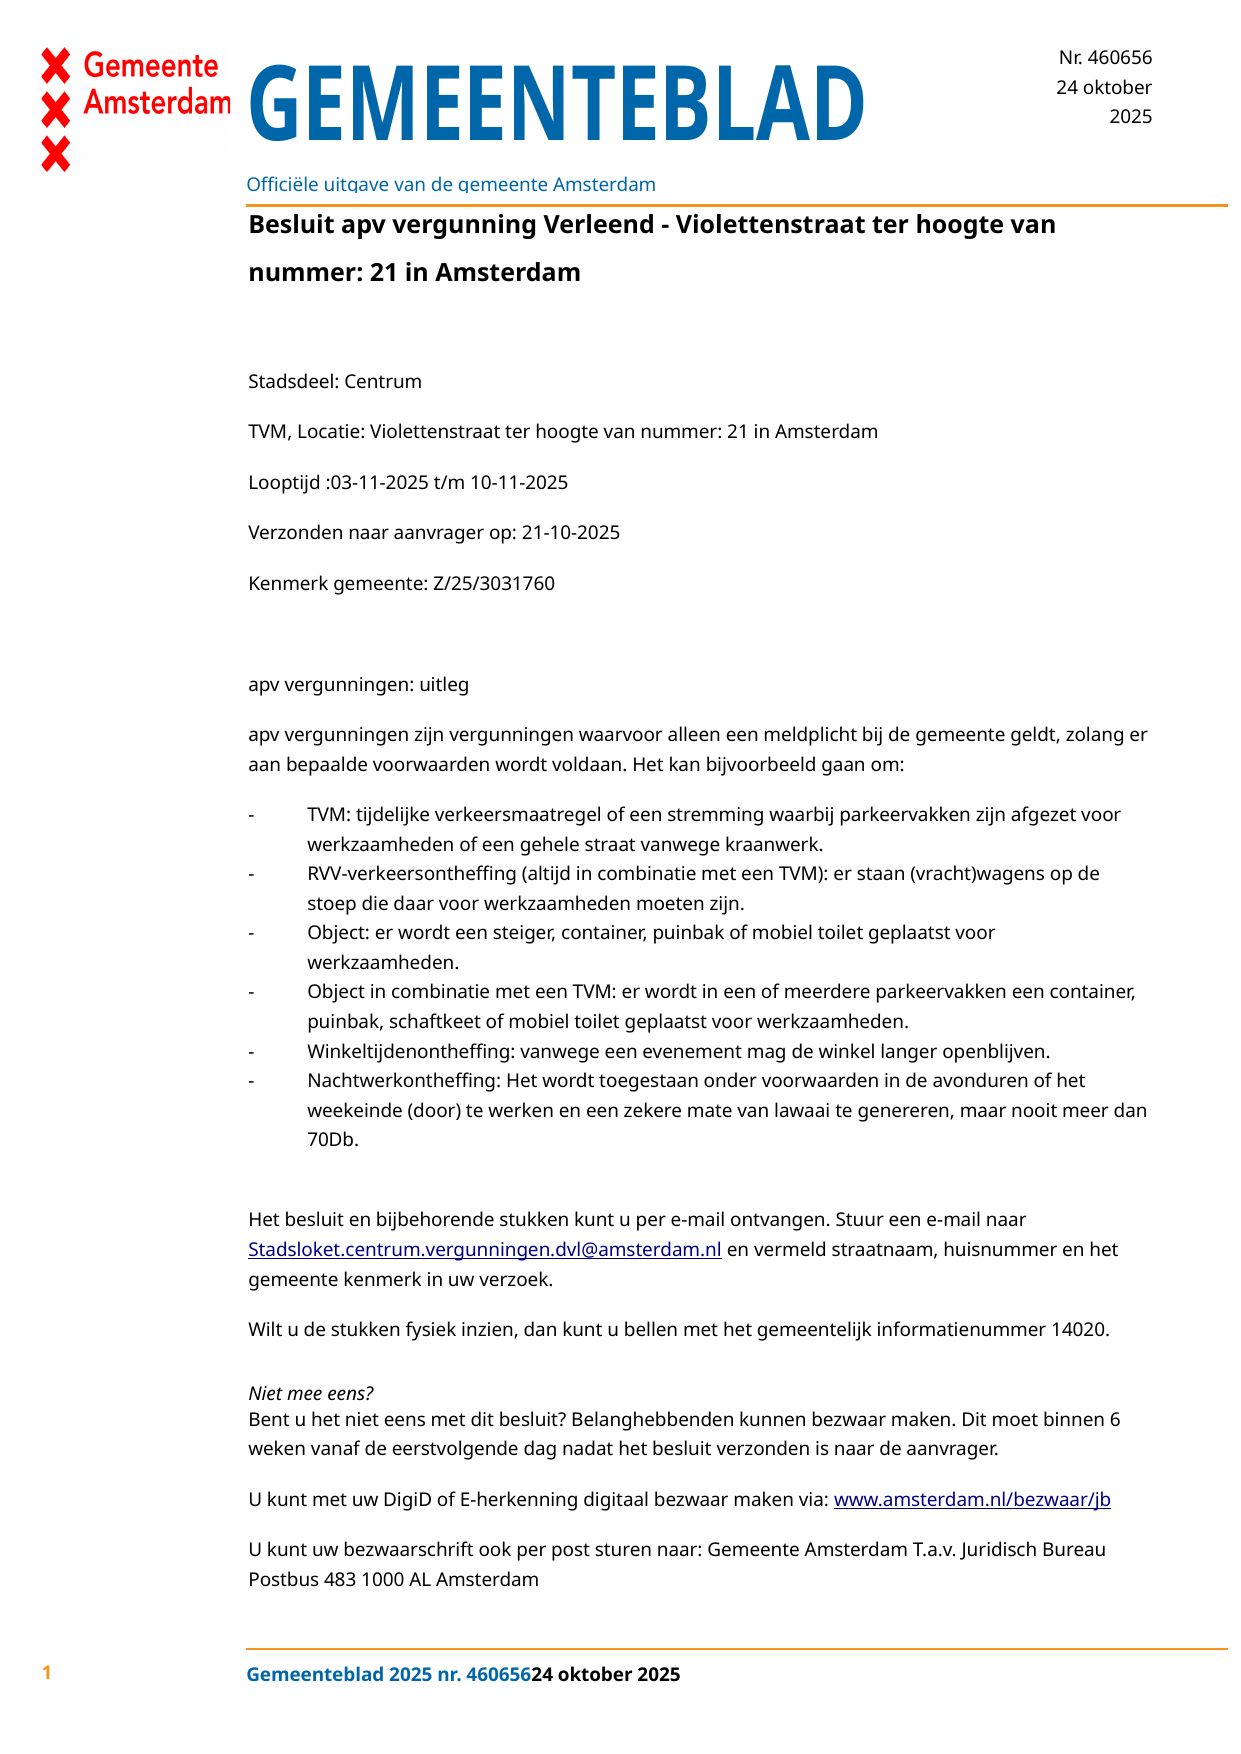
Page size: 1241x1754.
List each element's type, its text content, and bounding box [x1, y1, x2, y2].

text Looptijd :03-11-2025 t/m 10-11-2025 [248, 469, 1152, 495]
picture [41, 47, 231, 172]
text Stadsdeel: Centrum [248, 368, 1152, 394]
text apv vergunningen: uitleg [248, 671, 1152, 697]
text Besluit apv vergunning Verleend - Violettenstraat ter hoogte van nummer: 21 in Amsterdam [248, 207, 1152, 288]
list Nachtwerkontheffing: Het wordt toegestaan onder voorwaarden in de avonduren of het weekeinde (door) te werken en een zekere mate van lawaai te genereren, maar nooit meer dan 70Db. [248, 1067, 1152, 1152]
list Winkeltijdenontheffing: vanwege een evenement mag de winkel langer openblijven. [248, 1038, 1152, 1064]
text TVM, Locatie: Violettenstraat ter hoogte van nummer: 21 in Amsterdam [248, 419, 1152, 444]
text apv vergunningen zijn vergunningen waarvoor alleen een meldplicht bij de gemeente geldt, zolang er aan bepaalde voorwaarden wordt voldaan. Het kan bijvoorbeeld gaan om: [248, 721, 1152, 777]
list TVM: tijdelijke verkeersmaatregel of een stremming waarbij parkeervakken zijn afgezet voor werkzaamheden of een gehele straat vanwege kraanwerk. [248, 801, 1152, 857]
text U kunt uw bezwaarschrift ook per post sturen naar: Gemeente Amsterdam T.a.v. Juridisch Bureau Postbus 483 1000 AL Amsterdam [248, 1536, 1152, 1592]
text Wilt u de stukken fysiek inzien, dan kunt u bellen met het gemeentelijk informatienummer 14020. [248, 1316, 1152, 1342]
text Niet mee eens? [248, 1380, 1152, 1406]
text Verzonden naar aanvrager op: 21-10-2025 [248, 519, 1152, 545]
text U kunt met uw DigiD of E-herkenning digitaal bezwaar maken via: www.amsterdam.nl/bezwaar/jb [248, 1486, 1152, 1512]
list Object in combinatie met een TVM: er wordt in een of meerdere parkeervakken een container, puinbak, schaftkeet of mobiel toilet geplaatst voor werkzaamheden. [248, 979, 1152, 1034]
text Kenmerk gemeente: Z/25/3031760 [248, 570, 1152, 596]
list Object: er wordt een steiger, container, puinbak of mobiel toilet geplaatst voor werkzaamheden. [248, 919, 1152, 975]
list RVV-verkeersontheffing (altijd in combinatie met een TVM): er staan (vracht)wagens op de stoep die daar voor werkzaamheden moeten zijn. [248, 860, 1152, 916]
text Het besluit en bijbehorende stukken kunt u per e-mail ontvangen. Stuur een e-mail naar Stadsloket.centrum.vergunningen.dvl@amsterdam.nl en vermeld straatnaam, huisnummer en het gemeente kenmerk in uw verzoek. [248, 1207, 1152, 1292]
text Bent u het niet eens met dit besluit? Belanghebbenden kunnen bezwaar maken. Dit moet binnen 6 weken vanaf de eerstvolgende dag nadat het besluit verzonden is naar de aanvrager. [248, 1406, 1152, 1461]
